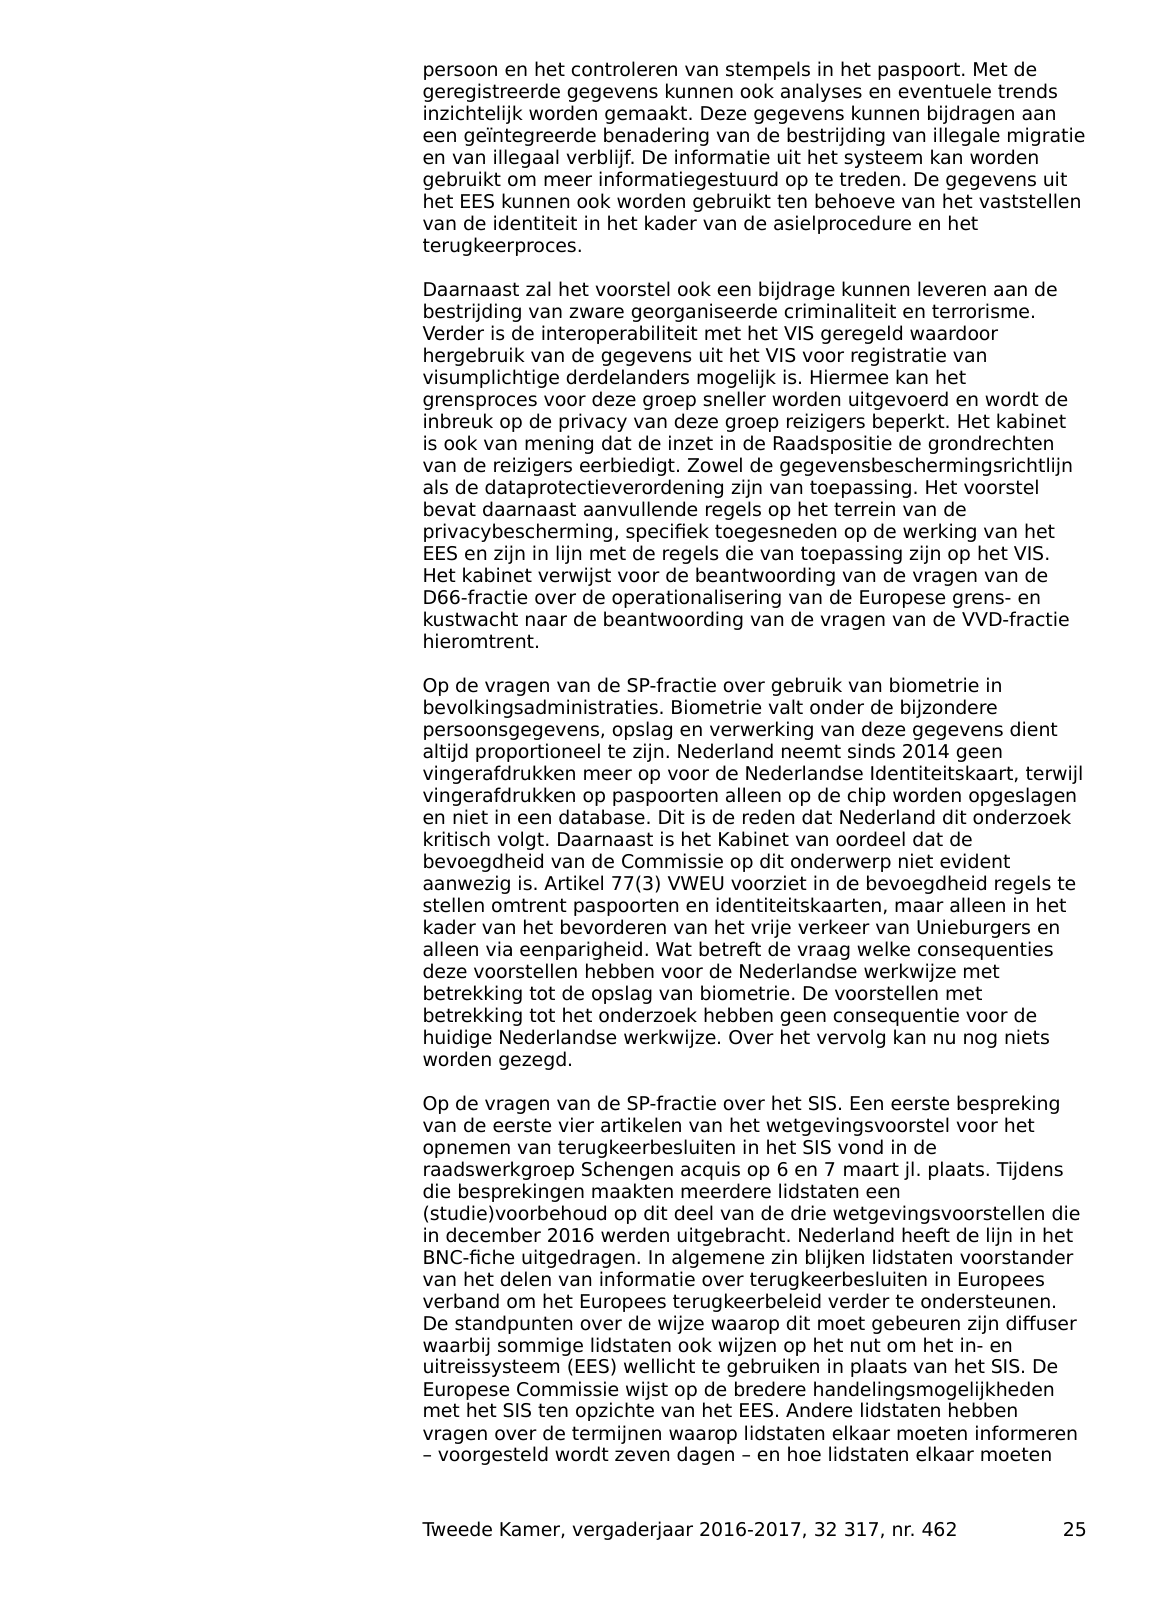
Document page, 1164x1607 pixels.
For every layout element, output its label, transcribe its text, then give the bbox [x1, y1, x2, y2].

text Op de vragen van de SP-fractie over gebruik van biometrie in bevolkingsadministraties. Biometrie valt onder de bijzondere persoonsgegevens, opslag en verwerking van deze gegevens dient altijd proportioneel te zijn. Nederland neemt sinds 2014 geen vingerafdrukken meer op voor de Nederlandse Identiteitskaart, terwijl vingerafdrukken op paspoorten alleen op de chip worden opgeslagen en niet in een database. Dit is de reden dat Nederland dit onderzoek kritisch volgt. Daarnaast is het Kabinet van oordeel dat de bevoegdheid van de Commissie op dit onderwerp niet evident aanwezig is. Artikel 77(3) VWEU voorziet in de bevoegdheid regels te stellen omtrent paspoorten en identiteitskaarten, maar alleen in het kader van het bevorderen van het vrije verkeer van Unieburgers en alleen via eenparigheid. Wat betreft de vraag welke consequenties deze voorstellen hebben voor de Nederlandse werkwijze met betrekking tot de opslag van biometrie. De voorstellen met betrekking tot het onderzoek hebben geen consequentie voor de huidige Nederlandse werkwijze. Over het vervolg kan nu nog niets worden gezegd. [422, 675, 1087, 1071]
text persoon en het controleren van stempels in het paspoort. Met de geregistreerde gegevens kunnen ook analyses en eventuele trends inzichtelijk worden gemaakt. Deze gegevens kunnen bijdragen aan een geïntegreerde benadering van de bestrijding van illegale migratie en van illegaal verblijf. De informatie uit het systeem kan worden gebruikt om meer informatiegestuurd op te treden. De gegevens uit het EES kunnen ook worden gebruikt ten behoeve van het vaststellen van de identiteit in het kader van de asielprocedure en het terugkeerproces. [422, 59, 1087, 257]
text Op de vragen van de SP-fractie over het SIS. Een eerste bespreking van de eerste vier artikelen van het wetgevingsvoorstel voor het opnemen van terugkeerbesluiten in het SIS vond in de raadswerkgroep Schengen acquis op 6 en 7 maart jl. plaats. Tijdens die besprekingen maakten meerdere lidstaten een (studie)voorbehoud op dit deel van de drie wetgevingsvoorstellen die in december 2016 werden uitgebracht. Nederland heeft de lijn in het BNC-fiche uitgedragen. In algemene zin blijken lidstaten voorstander van het delen van informatie over terugkeerbesluiten in Europees verband om het Europees terugkeerbeleid verder te ondersteunen. De standpunten over de wijze waarop dit moet gebeuren zijn diffuser waarbij sommige lidstaten ook wijzen op het nut om het in- en uitreissysteem (EES) wellicht te gebruiken in plaats van het SIS. De Europese Commissie wijst op de bredere handelingsmogelijkheden met het SIS ten opzichte van het EES. Andere lidstaten hebben vragen over de termijnen waarop lidstaten elkaar moeten informeren – voorgesteld wordt zeven dagen – en hoe lidstaten elkaar moeten [422, 1093, 1087, 1466]
text Daarnaast zal het voorstel ook een bijdrage kunnen leveren aan de bestrijding van zware georganiseerde criminaliteit en terrorisme. Verder is de interoperabiliteit met het VIS geregeld waardoor hergebruik van de gegevens uit het VIS voor registratie van visumplichtige derdelanders mogelijk is. Hiermee kan het grensproces voor deze groep sneller worden uitgevoerd en wordt de inbreuk op de privacy van deze groep reizigers beperkt. Het kabinet is ook van mening dat de inzet in de Raadspositie de grondrechten van de reizigers eerbiedigt. Zowel de gegevensbeschermingsrichtlijn als de dataprotectieverordening zijn van toepassing. Het voorstel bevat daarnaast aanvullende regels op het terrein van de privacybescherming, specifiek toegesneden op de werking van het EES en zijn in lijn met de regels die van toepassing zijn op het VIS. [422, 279, 1087, 565]
text Het kabinet verwijst voor de beantwoording van de vragen van de D66-fractie over de operationalisering van de Europese grens- en kustwacht naar de beantwoording van de vragen van de VVD-fractie hieromtrent. [422, 565, 1087, 653]
